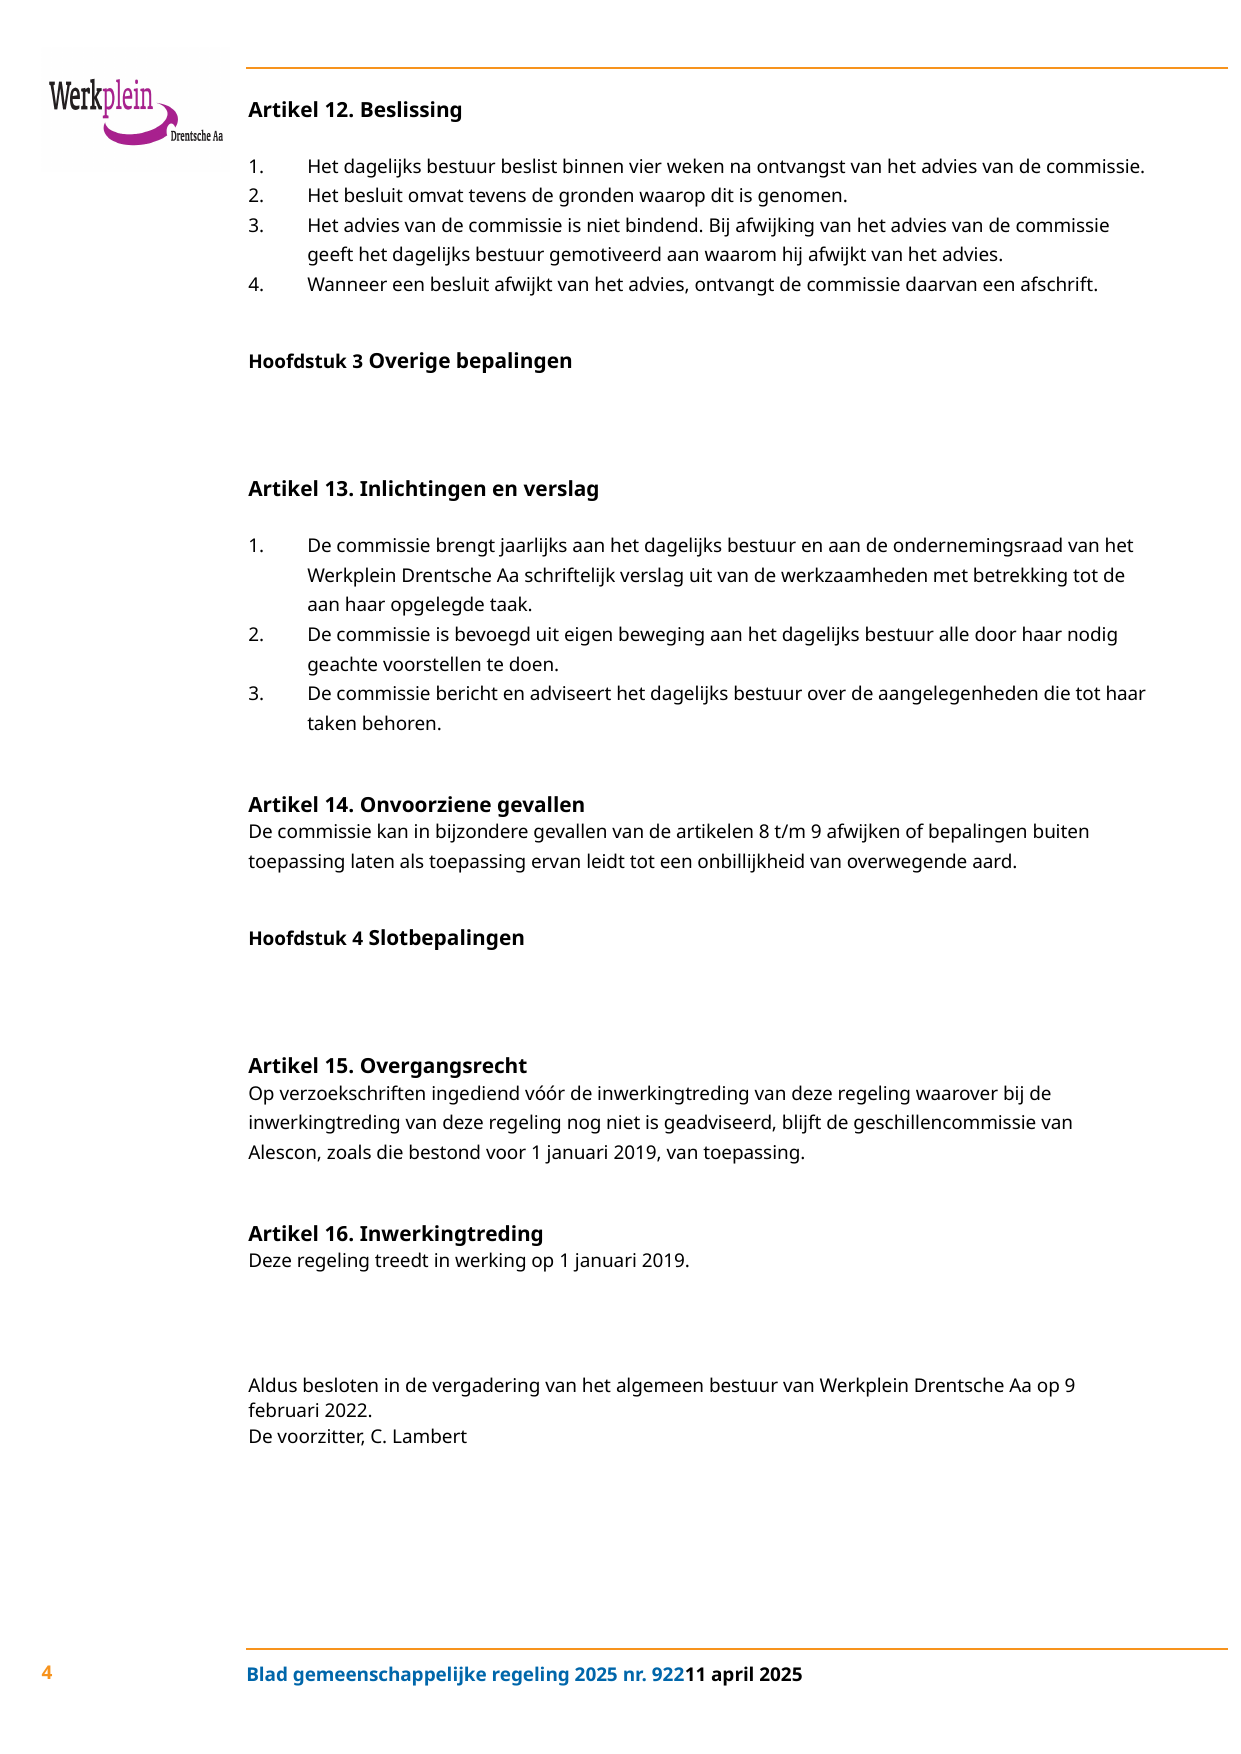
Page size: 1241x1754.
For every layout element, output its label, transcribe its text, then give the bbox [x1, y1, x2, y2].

list Het besluit omvat tevens de gronden waarop dit is genomen. [248, 182, 1152, 208]
list Het advies van de commissie is niet bindend. Bij afwijking van het advies van de commissie geeft het dagelijks bestuur gemotiveerd aan waarom hij afwijkt van het advies. [248, 212, 1152, 267]
text Op verzoekschriften ingediend vóór de inwerkingtreding van deze regeling waarover bij de inwerkingtreding van deze regeling nog niet is geadviseerd, blijft de geschillencommissie van Alescon, zoals die bestond voor 1 januari 2019, van toepassing. [248, 1080, 1152, 1165]
list Wanneer een besluit afwijkt van het advies, ontvangt de commissie daarvan een afschrift. [248, 271, 1152, 297]
text Hoofdstuk 4 Slotbepalingen [248, 923, 1152, 952]
list De commissie brengt jaarlijks aan het dagelijks bestuur en aan de ondernemingsraad van het Werkplein Drentsche Aa schriftelijk verslag uit van de werkzaamheden met betrekking tot de aan haar opgelegde taak. [248, 532, 1152, 617]
text Deze regeling treedt in werking op 1 januari 2019. [248, 1247, 1152, 1273]
text Hoofdstuk 3 Overige bepalingen [248, 346, 1152, 375]
text Artikel 13. Inlichtingen en verslag [248, 474, 1152, 503]
text Aldus besloten in de vergadering van het algemeen bestuur van Werkplein Drentsche Aa op 9 februari 2022. [248, 1372, 1152, 1423]
list De commissie bericht en adviseert het dagelijks bestuur over de aangelegenheden die tot haar taken behoren. [248, 680, 1152, 736]
list De commissie is bevoegd uit eigen beweging aan het dagelijks bestuur alle door haar nodig geachte voorstellen te doen. [248, 621, 1152, 677]
list Het dagelijks bestuur beslist binnen vier weken na ontvangst van het advies van de commissie. [248, 153, 1152, 178]
text De voorzitter, C. Lambert [248, 1423, 1152, 1449]
text Artikel 15. Overgangsrecht [248, 1051, 1152, 1080]
text Artikel 14. Onvoorziene gevallen [248, 790, 1152, 818]
text Artikel 16. Inwerkingtreding [248, 1219, 1152, 1247]
text Artikel 12. Beslissing [248, 95, 1152, 123]
text De commissie kan in bijzondere gevallen van de artikelen 8 t/m 9 afwijken of bepalingen buiten toepassing laten als toepassing ervan leidt tot een onbillijkheid van overwegende aard. [248, 818, 1152, 874]
picture [41, 47, 231, 172]
